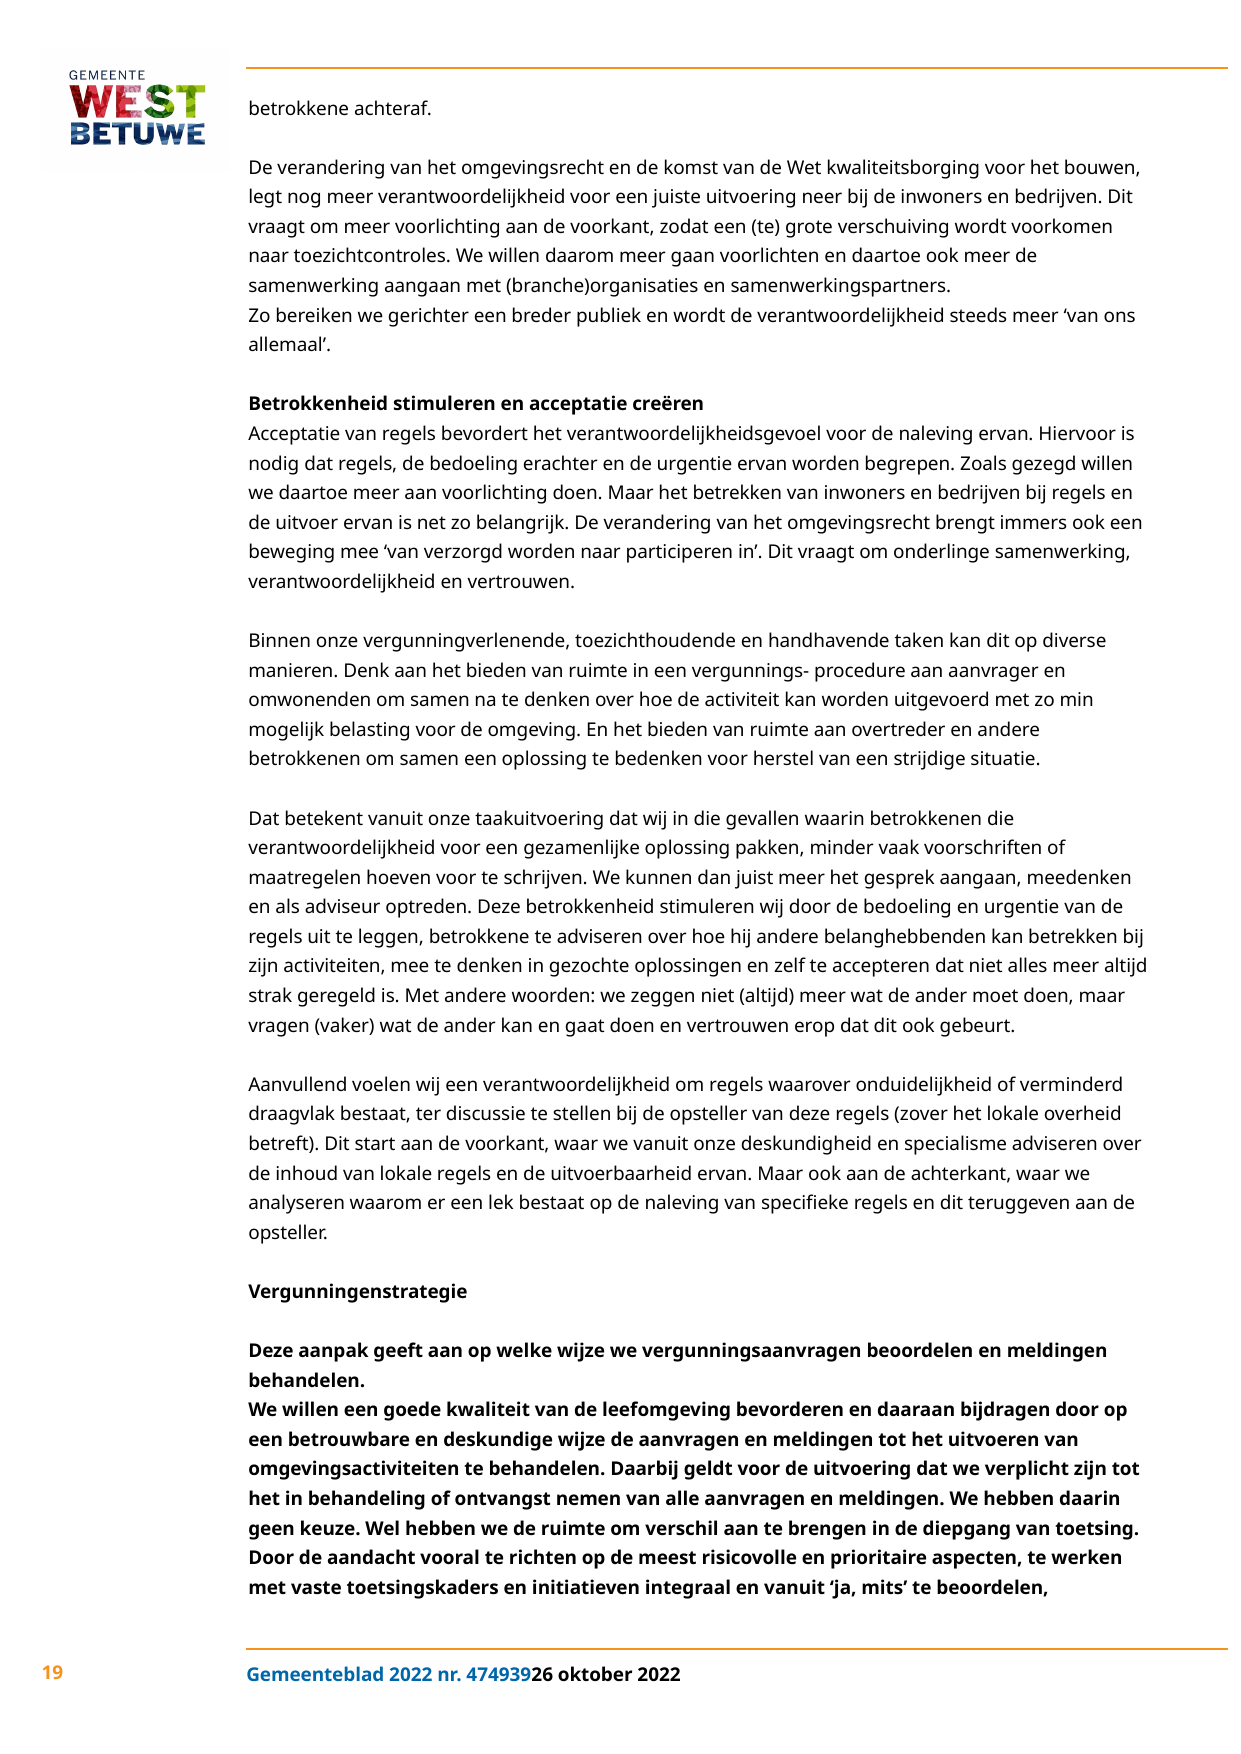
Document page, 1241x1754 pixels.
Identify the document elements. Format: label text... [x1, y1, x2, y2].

picture [41, 47, 231, 172]
text We willen een goede kwaliteit van de leefomgeving bevorderen en daaraan bijdragen door op een betrouwbare en deskundige wijze de aanvragen en meldingen tot het uitvoeren van omgevingsactiviteiten te behandelen. Daarbij geldt voor de uitvoering dat we verplicht zijn tot het in behandeling of ontvangst nemen van alle aanvragen en meldingen. We hebben daarin geen keuze. Wel hebben we de ruimte om verschil aan te brengen in de diepgang van toetsing. Door de aandacht vooral te richten op de meest risicovolle en prioritaire aspecten, te werken met vaste toetsingskaders en initiatieven integraal en vanuit ‘ja, mits’ te beoordelen, [248, 1396, 1152, 1600]
text Binnen onze vergunningverlenende, toezichthoudende en handhavende taken kan dit op diverse manieren. Denk aan het bieden van ruimte in een vergunnings- procedure aan aanvrager en omwonenden om samen na te denken over hoe de activiteit kan worden uitgevoerd met zo min mogelijk belasting voor de omgeving. En het bieden van ruimte aan overtreder en andere betrokkenen om samen een oplossing te bedenken voor herstel van een strijdige situatie. [248, 627, 1152, 771]
text Dat betekent vanuit onze taakuitvoering dat wij in die gevallen waarin betrokkenen die verantwoordelijkheid voor een gezamenlijke oplossing pakken, minder vaak voorschriften of maatregelen hoeven voor te schrijven. We kunnen dan juist meer het gesprek aangaan, meedenken en als adviseur optreden. Deze betrokkenheid stimuleren wij door de bedoeling en urgentie van de regels uit te leggen, betrokkene te adviseren over hoe hij andere belanghebbenden kan betrekken bij zijn activiteiten, mee te denken in gezochte oplossingen en zelf te accepteren dat niet alles meer altijd strak geregeld is. Met andere woorden: we zeggen niet (altijd) meer wat de ander moet doen, maar vragen (vaker) wat de ander kan en gaat doen en vertrouwen erop dat dit ook gebeurt. [248, 805, 1152, 1038]
text Acceptatie van regels bevordert het verantwoordelijkheidsgevoel voor de naleving ervan. Hiervoor is nodig dat regels, de bedoeling erachter en de urgentie ervan worden begrepen. Zoals gezegd willen we daartoe meer aan voorlichting doen. Maar het betrekken van inwoners en bedrijven bij regels en de uitvoer ervan is net zo belangrijk. De verandering van het omgevingsrecht brengt immers ook een beweging mee ‘van verzorgd worden naar participeren in’. Dit vraagt om onderlinge samenwerking, verantwoordelijkheid en vertrouwen. [248, 420, 1152, 594]
text Deze aanpak geeft aan op welke wijze we vergunningsaanvragen beoordelen en meldingen behandelen. [248, 1337, 1152, 1393]
text De verandering van het omgevingsrecht en de komst van de Wet kwaliteitsborging voor het bouwen, legt nog meer verantwoordelijkheid voor een juiste uitvoering neer bij de inwoners en bedrijven. Dit vraagt om meer voorlichting aan de voorkant, zodat een (te) grote verschuiving wordt voorkomen naar toezichtcontroles. We willen daarom meer gaan voorlichten en daartoe ook meer de samenwerking aangaan met (branche)organisaties en samenwerkingspartners. [248, 154, 1152, 298]
text Betrokkenheid stimuleren en acceptatie creëren [248, 391, 1152, 416]
text Vergunningenstrategie [248, 1278, 1152, 1304]
text Zo bereiken we gerichter een breder publiek en wordt de verantwoordelijkheid steeds meer ‘van ons allemaal’. [248, 302, 1152, 357]
text Aanvullend voelen wij een verantwoordelijkheid om regels waarover onduidelijkheid of verminderd draagvlak bestaat, ter discussie te stellen bij de opsteller van deze regels (zover het lokale overheid betreft). Dit start aan de voorkant, waar we vanuit onze deskundigheid en specialisme adviseren over de inhoud van lokale regels en de uitvoerbaarheid ervan. Maar ook aan de achterkant, waar we analyseren waarom er een lek bestaat op de naleving van specifieke regels en dit teruggeven aan de opsteller. [248, 1071, 1152, 1245]
text betrokkene achteraf. [248, 95, 1152, 121]
